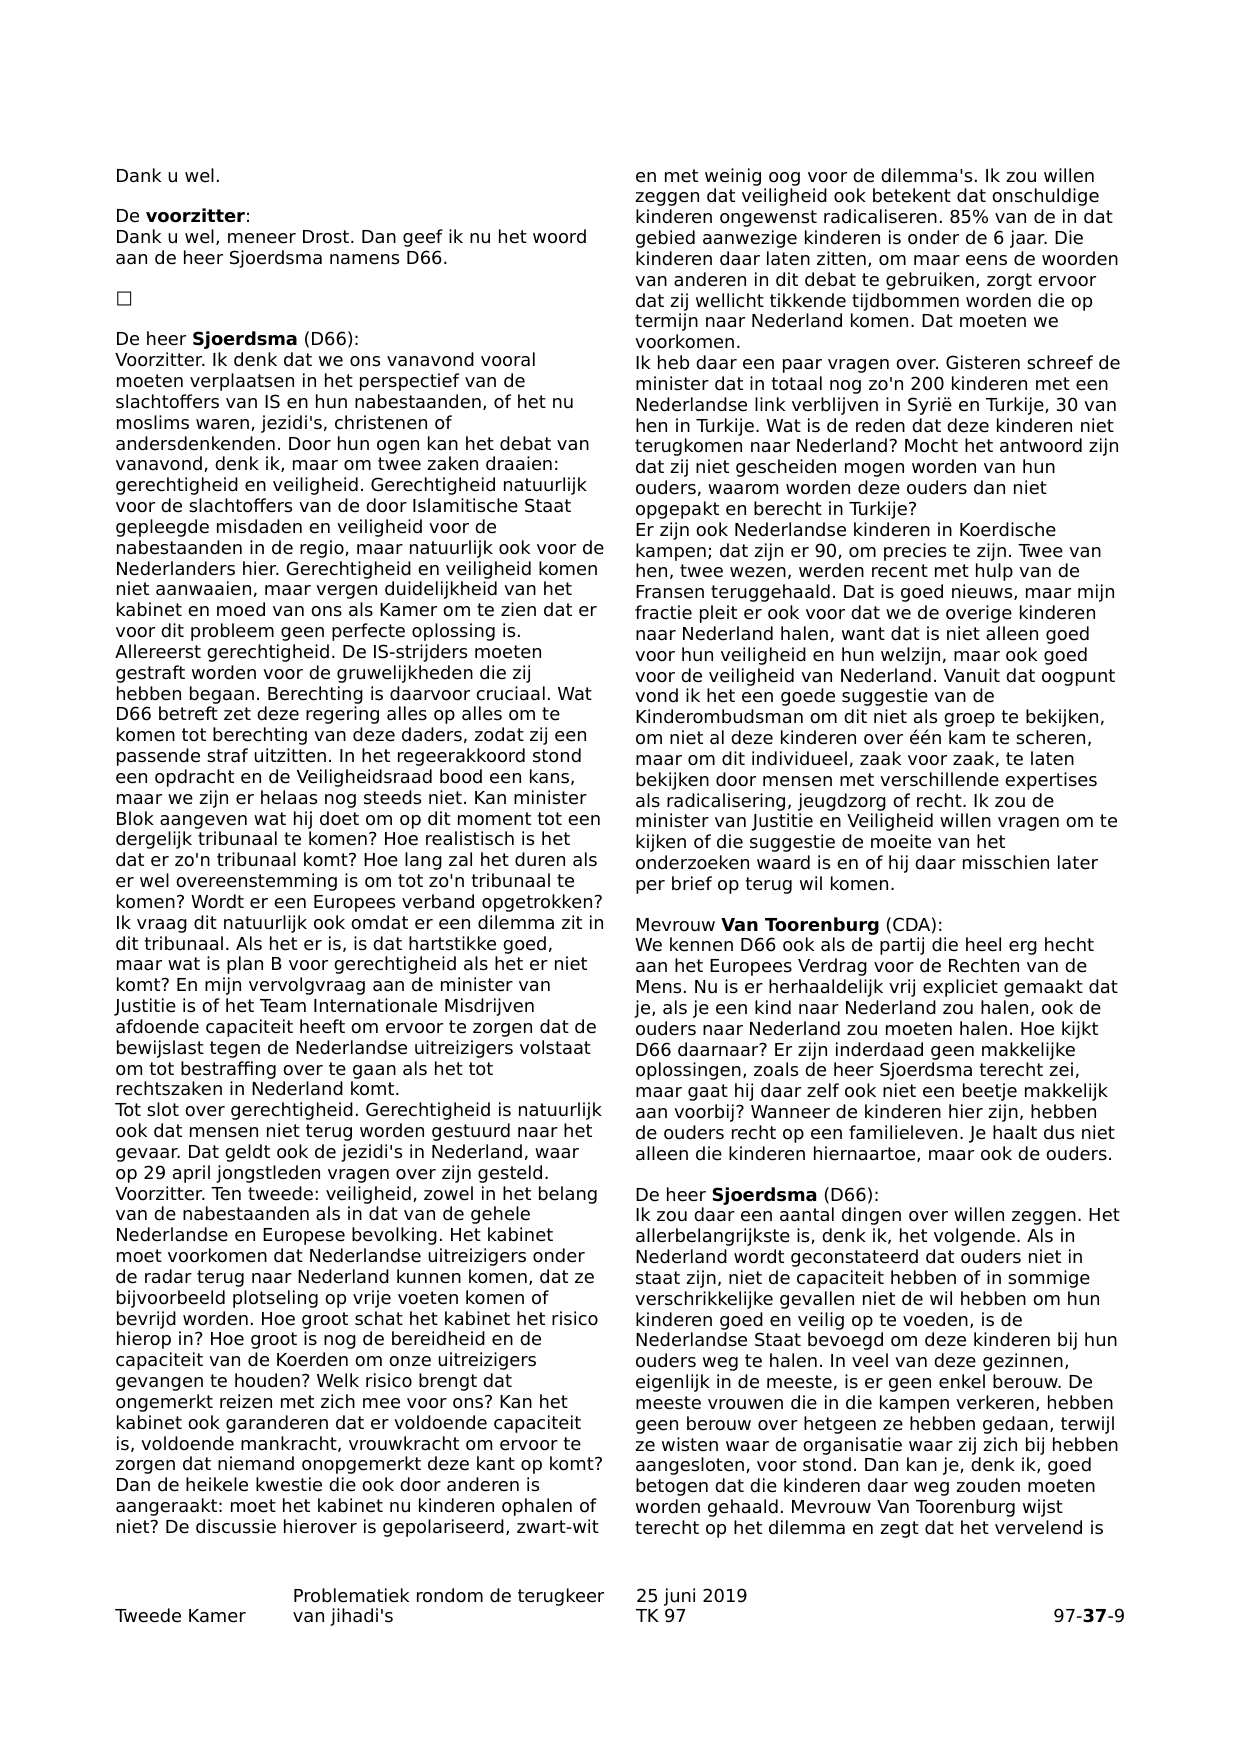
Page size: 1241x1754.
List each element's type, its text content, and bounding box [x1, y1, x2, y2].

text Ik heb daar een paar vragen over. Gisteren schreef de minister dat in totaal nog zo'n 200 kinderen met een Nederlandse link verblijven in Syrië en Turkije, 30 van hen in Turkije. Wat is de reden dat deze kinderen niet terugkomen naar Nederland? Mocht het antwoord zijn dat zij niet gescheiden mogen worden van hun ouders, waarom worden deze ouders dan niet opgepakt en berecht in Turkije? [635, 353, 1125, 519]
text De voorzitter: [115, 206, 605, 227]
text Dank u wel, meneer Drost. Dan geef ik nu het woord aan de heer Sjoerdsma namens D66. [115, 227, 605, 268]
text Er zijn ook Nederlandse kinderen in Koerdische kampen; dat zijn er 90, om precies te zijn. Twee van hen, twee wezen, werden recent met hulp van de Fransen teruggehaald. Dat is goed nieuws, maar mijn fractie pleit er ook voor dat we de overige kinderen naar Nederland halen, want dat is niet alleen goed voor hun veiligheid en hun welzijn, maar ook goed voor de veiligheid van Nederland. Vanuit dat oogpunt vond ik het een goede suggestie van de Kinderombudsman om dit niet als groep te bekijken, om niet al deze kinderen over één kam te scheren, maar om dit individueel, zaak voor zaak, te laten bekijken door mensen met verschillende expertises als radicalisering, jeugdzorg of recht. Ik zou de minister van Justitie en Veiligheid willen vragen om te kijken of die suggestie de moeite van het onderzoeken waard is en of hij daar misschien later per brief op terug wil komen. [635, 519, 1125, 894]
text Allereerst gerechtigheid. De IS-strijders moeten gestraft worden voor de gruwelijkheden die zij hebben begaan. Berechting is daarvoor cruciaal. Wat D66 betreft zet deze regering alles op alles om te komen tot berechting van deze daders, zodat zij een passende straf uitzitten. In het regeerakkoord stond een opdracht en de Veiligheidsraad bood een kans, maar we zijn er helaas nog steeds niet. Kan minister Blok aangeven wat hij doet om op dit moment tot een dergelijk tribunaal te komen? Hoe realistisch is het dat er zo'n tribunaal komt? Hoe lang zal het duren als er wel overeenstemming is om tot zo'n tribunaal te komen? Wordt er een Europees verband opgetrokken? Ik vraag dit natuurlijk ook omdat er een dilemma zit in dit tribunaal. Als het er is, is dat hartstikke goed, maar wat is plan B voor gerechtigheid als het er niet komt? En mijn vervolgvraag aan de minister van Justitie is of het Team Internationale Misdrijven afdoende capaciteit heeft om ervoor te zorgen dat de bewijslast tegen de Nederlandse uitreizigers volstaat om tot bestraffing over te gaan als het tot rechtszaken in Nederland komt. [115, 642, 605, 1100]
text en met weinig oog voor de dilemma's. Ik zou willen zeggen dat veiligheid ook betekent dat onschuldige kinderen ongewenst radicaliseren. 85% van de in dat gebied aanwezige kinderen is onder de 6 jaar. Die kinderen daar laten zitten, om maar eens de woorden van anderen in dit debat te gebruiken, zorgt ervoor dat zij wellicht tikkende tijdbommen worden die op termijn naar Nederland komen. Dat moeten we voorkomen. [635, 165, 1125, 353]
text Voorzitter. Ten tweede: veiligheid, zowel in het belang van de nabestaanden als in dat van de gehele Nederlandse en Europese bevolking. Het kabinet moet voorkomen dat Nederlandse uitreizigers onder de radar terug naar Nederland kunnen komen, dat ze bijvoorbeeld plotseling op vrije voeten komen of bevrijd worden. Hoe groot schat het kabinet het risico hierop in? Hoe groot is nog de bereidheid en de capaciteit van de Koerden om onze uitreizigers gevangen te houden? Welk risico brengt dat ongemerkt reizen met zich mee voor ons? Kan het kabinet ook garanderen dat er voldoende capaciteit is, voldoende mankracht, vrouwkracht om ervoor te zorgen dat niemand onopgemerkt deze kant op komt? [115, 1183, 605, 1475]
text Dan de heikele kwestie die ook door anderen is aangeraakt: moet het kabinet nu kinderen ophalen of niet? De discussie hierover is gepolariseerd, zwart-wit [115, 1475, 605, 1537]
text Dank u wel. [115, 165, 605, 186]
text ⬜ [115, 288, 605, 309]
text We kennen D66 ook als de partij die heel erg hecht aan het Europees Verdrag voor de Rechten van de Mens. Nu is er herhaaldelijk vrij expliciet gemaakt dat je, als je een kind naar Nederland zou halen, ook de ouders naar Nederland zou moeten halen. Hoe kijkt D66 daarnaar? Er zijn inderdaad geen makkelijke oplossingen, zoals de heer Sjoerdsma terecht zei, maar gaat hij daar zelf ook niet een beetje makkelijk aan voorbij? Wanneer de kinderen hier zijn, hebben de ouders recht op een familieleven. Je haalt dus niet alleen die kinderen hiernaartoe, maar ook de ouders. [635, 935, 1125, 1164]
text De heer Sjoerdsma (D66): [115, 329, 605, 350]
text Tot slot over gerechtigheid. Gerechtigheid is natuurlijk ook dat mensen niet terug worden gestuurd naar het gevaar. Dat geldt ook de jezidi's in Nederland, waar op 29 april jongstleden vragen over zijn gesteld. [115, 1100, 605, 1183]
text Voorzitter. Ik denk dat we ons vanavond vooral moeten verplaatsen in het perspectief van de slachtoffers van IS en hun nabestaanden, of het nu moslims waren, jezidi's, christenen of andersdenkenden. Door hun ogen kan het debat van vanavond, denk ik, maar om twee zaken draaien: gerechtigheid en veiligheid. Gerechtigheid natuurlijk voor de slachtoffers van de door Islamitische Staat gepleegde misdaden en veiligheid voor de nabestaanden in de regio, maar natuurlijk ook voor de Nederlanders hier. Gerechtigheid en veiligheid komen niet aanwaaien, maar vergen duidelijkheid van het kabinet en moed van ons als Kamer om te zien dat er voor dit probleem geen perfecte oplossing is. [115, 350, 605, 642]
text De heer Sjoerdsma (D66): [635, 1184, 1125, 1205]
text Ik zou daar een aantal dingen over willen zeggen. Het allerbelangrijkste is, denk ik, het volgende. Als in Nederland wordt geconstateerd dat ouders niet in staat zijn, niet de capaciteit hebben of in sommige verschrikkelijke gevallen niet de wil hebben om hun kinderen goed en veilig op te voeden, is de Nederlandse Staat bevoegd om deze kinderen bij hun ouders weg te halen. In veel van deze gezinnen, eigenlijk in de meeste, is er geen enkel berouw. De meeste vrouwen die in die kampen verkeren, hebben geen berouw over hetgeen ze hebben gedaan, terwijl ze wisten waar de organisatie waar zij zich bij hebben aangesloten, voor stond. Dan kan je, denk ik, goed betogen dat die kinderen daar weg zouden moeten worden gehaald. Mevrouw Van Toorenburg wijst terecht op het dilemma en zegt dat het vervelend is [635, 1205, 1125, 1538]
text Mevrouw Van Toorenburg (CDA): [635, 914, 1125, 935]
